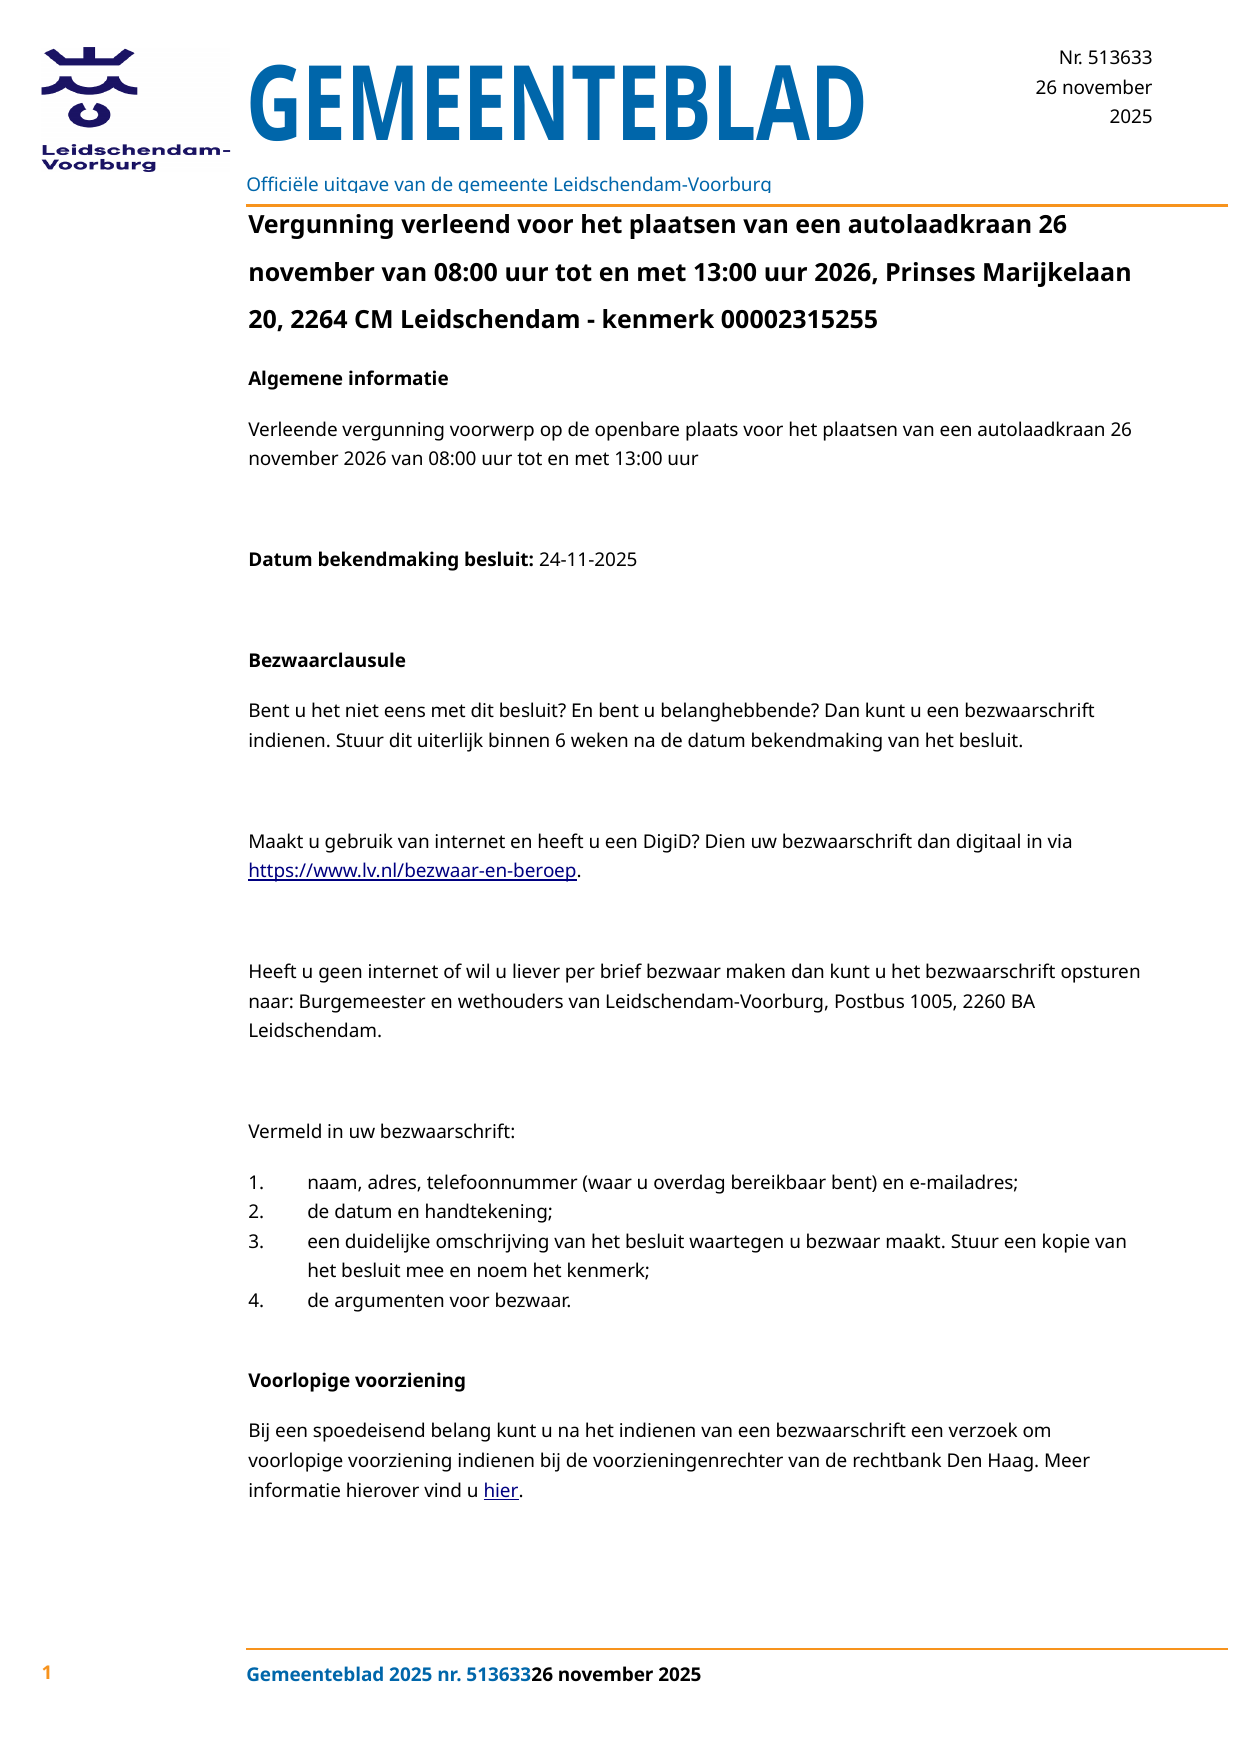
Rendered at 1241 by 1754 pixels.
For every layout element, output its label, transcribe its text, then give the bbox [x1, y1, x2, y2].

text Verleende vergunning voorwerp op de openbare plaats voor het plaatsen van een autolaadkraan 26 november 2026 van 08:00 uur tot en met 13:00 uur [248, 416, 1152, 471]
list de argumenten voor bezwaar. [248, 1287, 1152, 1313]
text Voorlopige voorziening [248, 1367, 1152, 1393]
text Maakt u gebruik van internet en heeft u een DigiD? Dien uw bezwaarschrift dan digitaal in via https://www.lv.nl/bezwaar-en-beroep. [248, 828, 1152, 883]
list de datum en handtekening; [248, 1198, 1152, 1224]
text Vermeld in uw bezwaarschrift: [248, 1118, 1152, 1144]
text Bezwaarclausule [248, 647, 1152, 673]
text Bent u het niet eens met dit besluit? En bent u belanghebbende? Dan kunt u een bezwaarschrift indienen. Stuur dit uiterlijk binnen 6 weken na de datum bekendmaking van het besluit. [248, 698, 1152, 753]
picture [41, 47, 231, 172]
text Heeft u geen internet of wil u liever per brief bezwaar maken dan kunt u het bezwaarschrift opsturen naar: Burgemeester en wethouders van Leidschendam-Voorburg, Postbus 1005, 2260 BA Leidschendam. [248, 958, 1152, 1043]
text Algemene informatie [248, 366, 1152, 391]
text Datum bekendmaking besluit: 24-11-2025 [248, 546, 1152, 572]
list naam, adres, telefoonnummer (waar u overdag bereikbaar bent) en e-mailadres; [248, 1169, 1152, 1194]
text Vergunning verleend voor het plaatsen van een autolaadkraan 26 november van 08:00 uur tot en met 13:00 uur 2026, Prinses Marijkelaan 20, 2264 CM Leidschendam - kenmerk 00002315255 [248, 207, 1152, 336]
list een duidelijke omschrijving van het besluit waartegen u bezwaar maakt. Stuur een kopie van het besluit mee en noem het kenmerk; [248, 1228, 1152, 1283]
text Bij een spoedeisend belang kunt u na het indienen van een bezwaarschrift een verzoek om voorlopige voorziening indienen bij de voorzieningenrechter van de rechtbank Den Haag. Meer informatie hierover vind u hier. [248, 1418, 1152, 1502]
